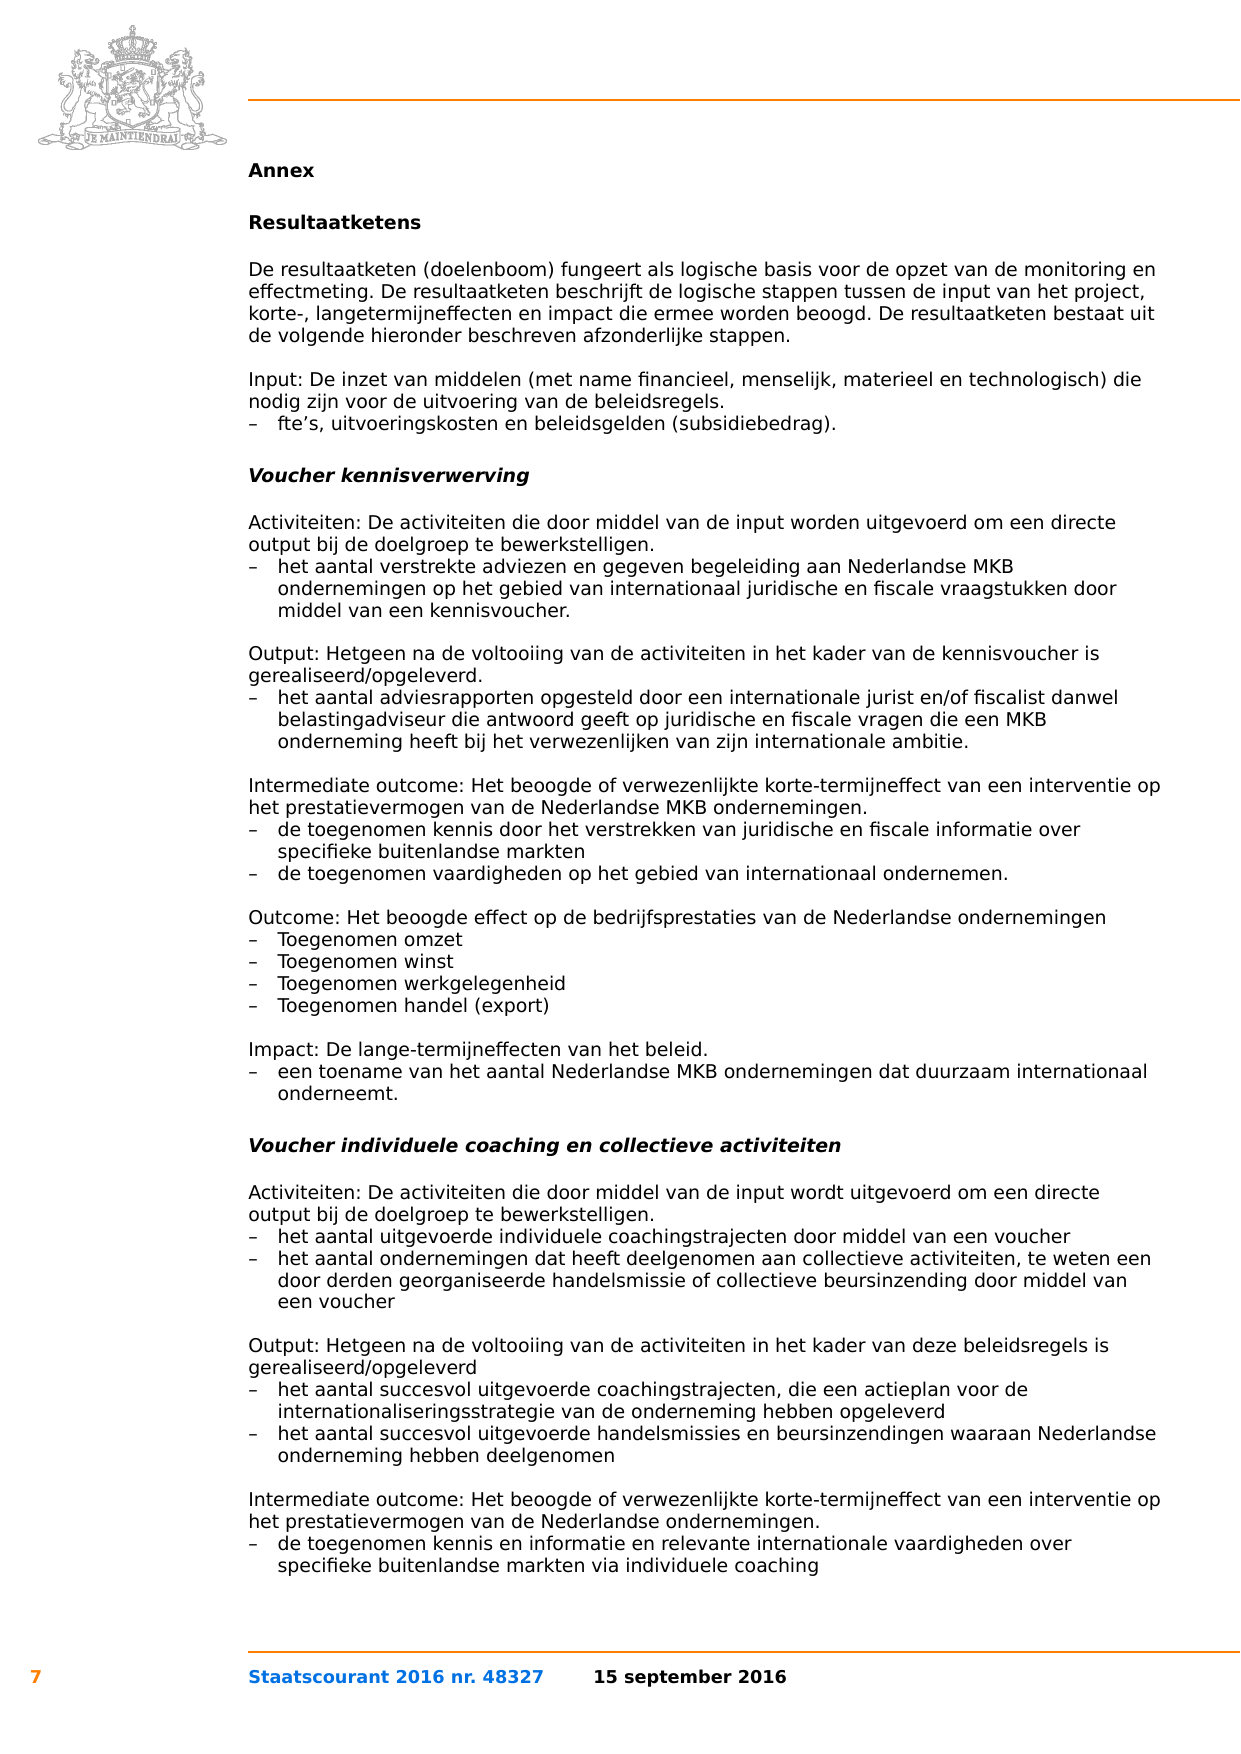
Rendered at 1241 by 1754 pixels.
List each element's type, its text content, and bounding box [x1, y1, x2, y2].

text – het aantal adviesrapporten opgesteld door een internationale jurist en/of fiscalist danwel belastingadviseur die antwoord geeft op juridische en fiscale vragen die een MKB onderneming heeft bij het verwezenlijken van zijn internationale ambitie. [248, 687, 1163, 753]
subtitle Voucher kennisverwerving [248, 464, 1163, 487]
text – Toegenomen winst [248, 951, 1163, 973]
text – de toegenomen kennis en informatie en relevante internationale vaardigheden over specifieke buitenlandse markten via individuele coaching [248, 1533, 1163, 1577]
text Output: Hetgeen na de voltooiing van de activiteiten in het kader van deze beleidsregels is gerealiseerd/opgeleverd [248, 1335, 1163, 1379]
subtitle Voucher individuele coaching en collectieve activiteiten [248, 1134, 1163, 1157]
text – het aantal verstrekte adviezen en gegeven begeleiding aan Nederlandse MKB ondernemingen op het gebied van internationaal juridische en fiscale vraagstukken door middel van een kennisvoucher. [248, 556, 1163, 621]
text Outcome: Het beoogde effect op de bedrijfsprestaties van de Nederlandse ondernemingen [248, 907, 1163, 929]
picture [38, 25, 227, 150]
subtitle Resultaatketens [248, 212, 1163, 234]
text Impact: De lange-termijneffecten van het beleid. [248, 1039, 1163, 1061]
text Activiteiten: De activiteiten die door middel van de input worden uitgevoerd om een directe output bij de doelgroep te bewerkstelligen. [248, 512, 1163, 556]
text Activiteiten: De activiteiten die door middel van de input wordt uitgevoerd om een directe output bij de doelgroep te bewerkstelligen. [248, 1182, 1163, 1226]
text – de toegenomen kennis door het verstrekken van juridische en fiscale informatie over specifieke buitenlandse markten [248, 819, 1163, 863]
text Output: Hetgeen na de voltooiing van de activiteiten in het kader van de kennisvoucher is gerealiseerd/opgeleverd. [248, 643, 1163, 687]
text – het aantal succesvol uitgevoerde coachingstrajecten, die een actieplan voor de internationaliseringsstrategie van de onderneming hebben opgeleverd [248, 1379, 1163, 1423]
text – het aantal succesvol uitgevoerde handelsmissies en beursinzendingen waaraan Nederlandse onderneming hebben deelgenomen [248, 1423, 1163, 1467]
text – Toegenomen handel (export) [248, 995, 1163, 1017]
text – een toename van het aantal Nederlandse MKB ondernemingen dat duurzaam internationaal onderneemt. [248, 1061, 1163, 1104]
text – Toegenomen werkgelegenheid [248, 973, 1163, 995]
text Intermediate outcome: Het beoogde of verwezenlijkte korte-termijneffect van een interventie op het prestatievermogen van de Nederlandse MKB ondernemingen. [248, 775, 1163, 819]
subtitle Annex [248, 160, 1163, 182]
text – de toegenomen vaardigheden op het gebied van internationaal ondernemen. [248, 863, 1163, 885]
text Intermediate outcome: Het beoogde of verwezenlijkte korte-termijneffect van een interventie op het prestatievermogen van de Nederlandse ondernemingen. [248, 1489, 1163, 1533]
text – het aantal ondernemingen dat heeft deelgenomen aan collectieve activiteiten, te weten een door derden georganiseerde handelsmissie of collectieve beursinzending door middel van een voucher [248, 1247, 1163, 1313]
text – fte’s, uitvoeringskosten en beleidsgelden (subsidiebedrag). [248, 413, 1163, 434]
text – het aantal uitgevoerde individuele coachingstrajecten door middel van een voucher [248, 1226, 1163, 1247]
text – Toegenomen omzet [248, 929, 1163, 951]
text De resultaatketen (doelenboom) fungeert als logische basis voor de opzet van de monitoring en effectmeting. De resultaatketen beschrijft de logische stappen tussen de input van het project, korte-, langetermijneffecten en impact die ermee worden beoogd. De resultaatketen bestaat uit de volgende hieronder beschreven afzonderlijke stappen. [248, 259, 1163, 347]
text Input: De inzet van middelen (met name financieel, menselijk, materieel en technologisch) die nodig zijn voor de uitvoering van de beleidsregels. [248, 369, 1163, 413]
